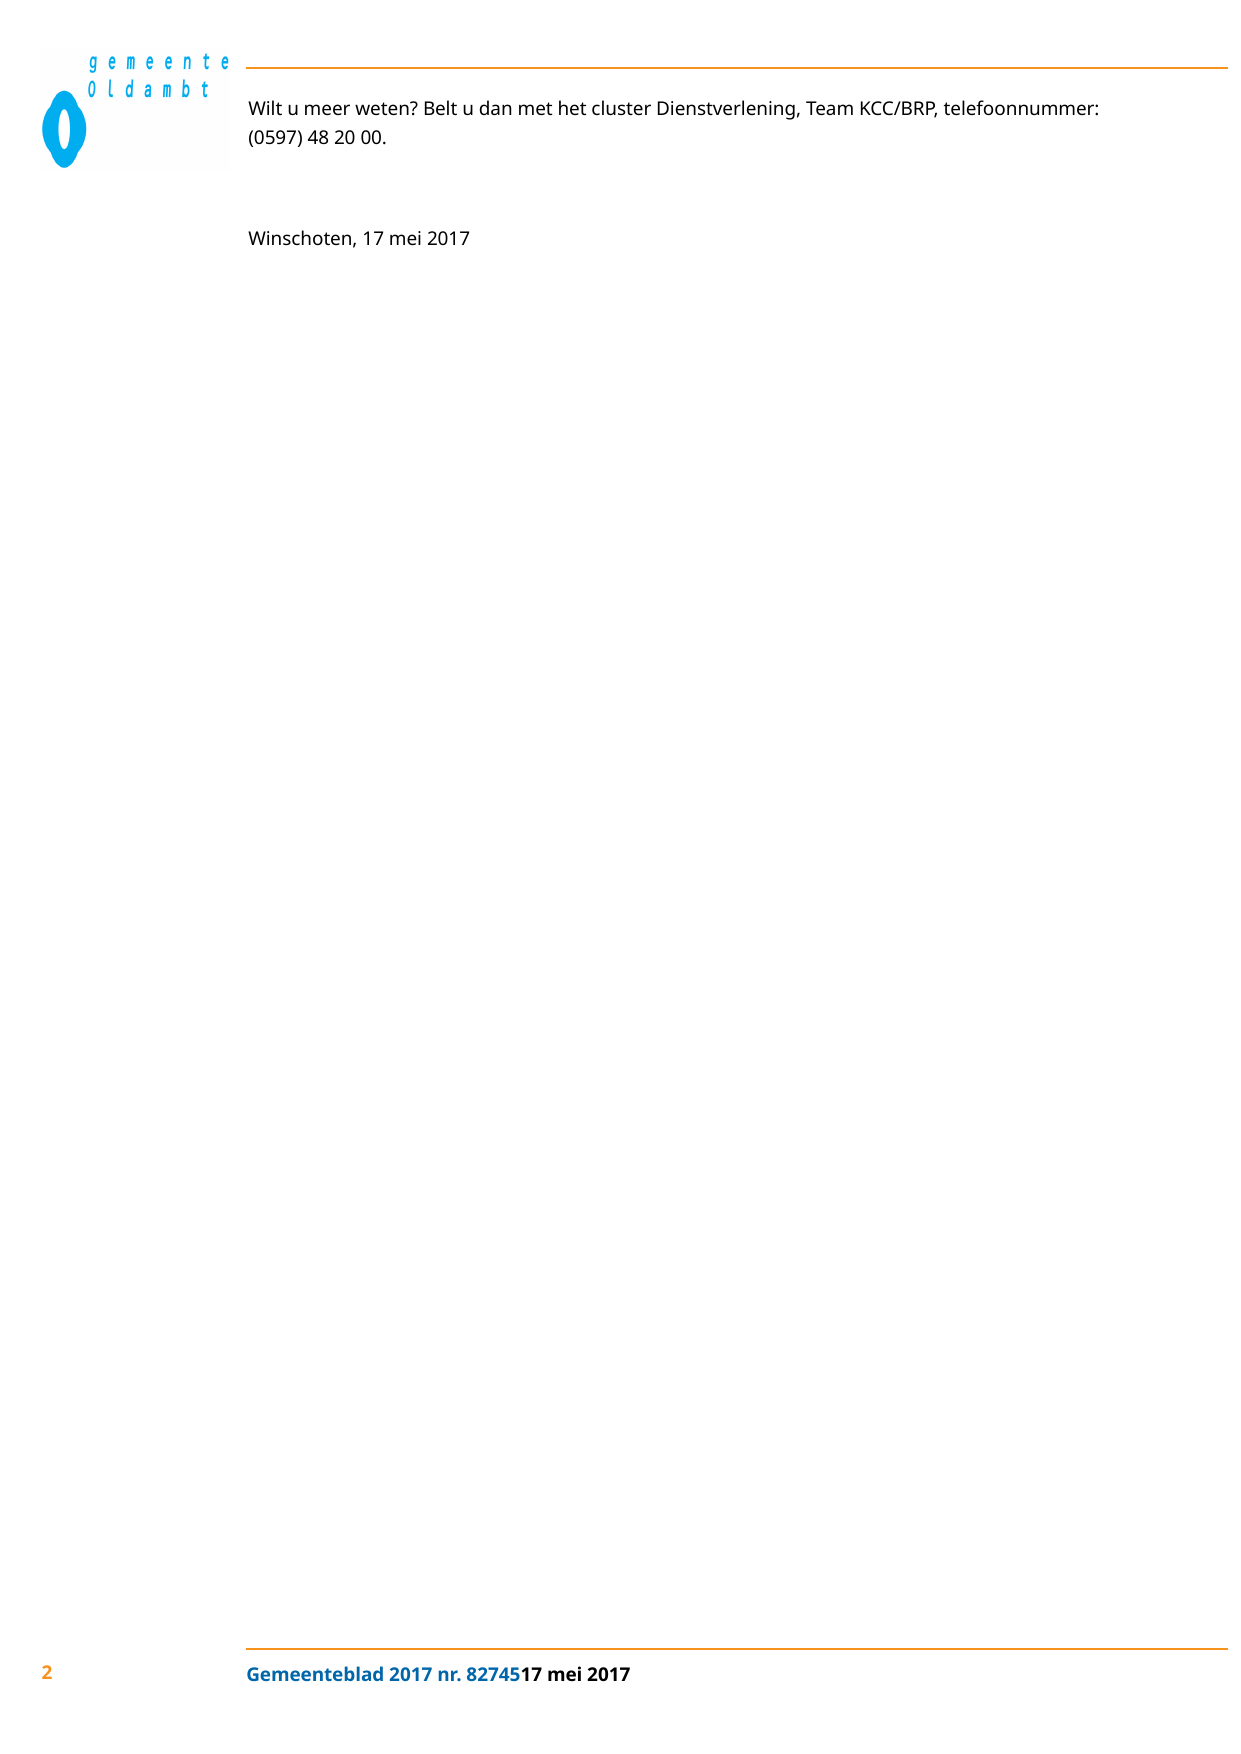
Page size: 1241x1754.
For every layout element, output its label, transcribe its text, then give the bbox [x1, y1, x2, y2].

text Winschoten, 17 mei 2017 [248, 225, 1152, 251]
picture [41, 47, 231, 172]
text Wilt u meer weten? Belt u dan met het cluster Dienstverlening, Team KCC/BRP, telefoonnummer: (0597) 48 20 00. [248, 95, 1152, 150]
